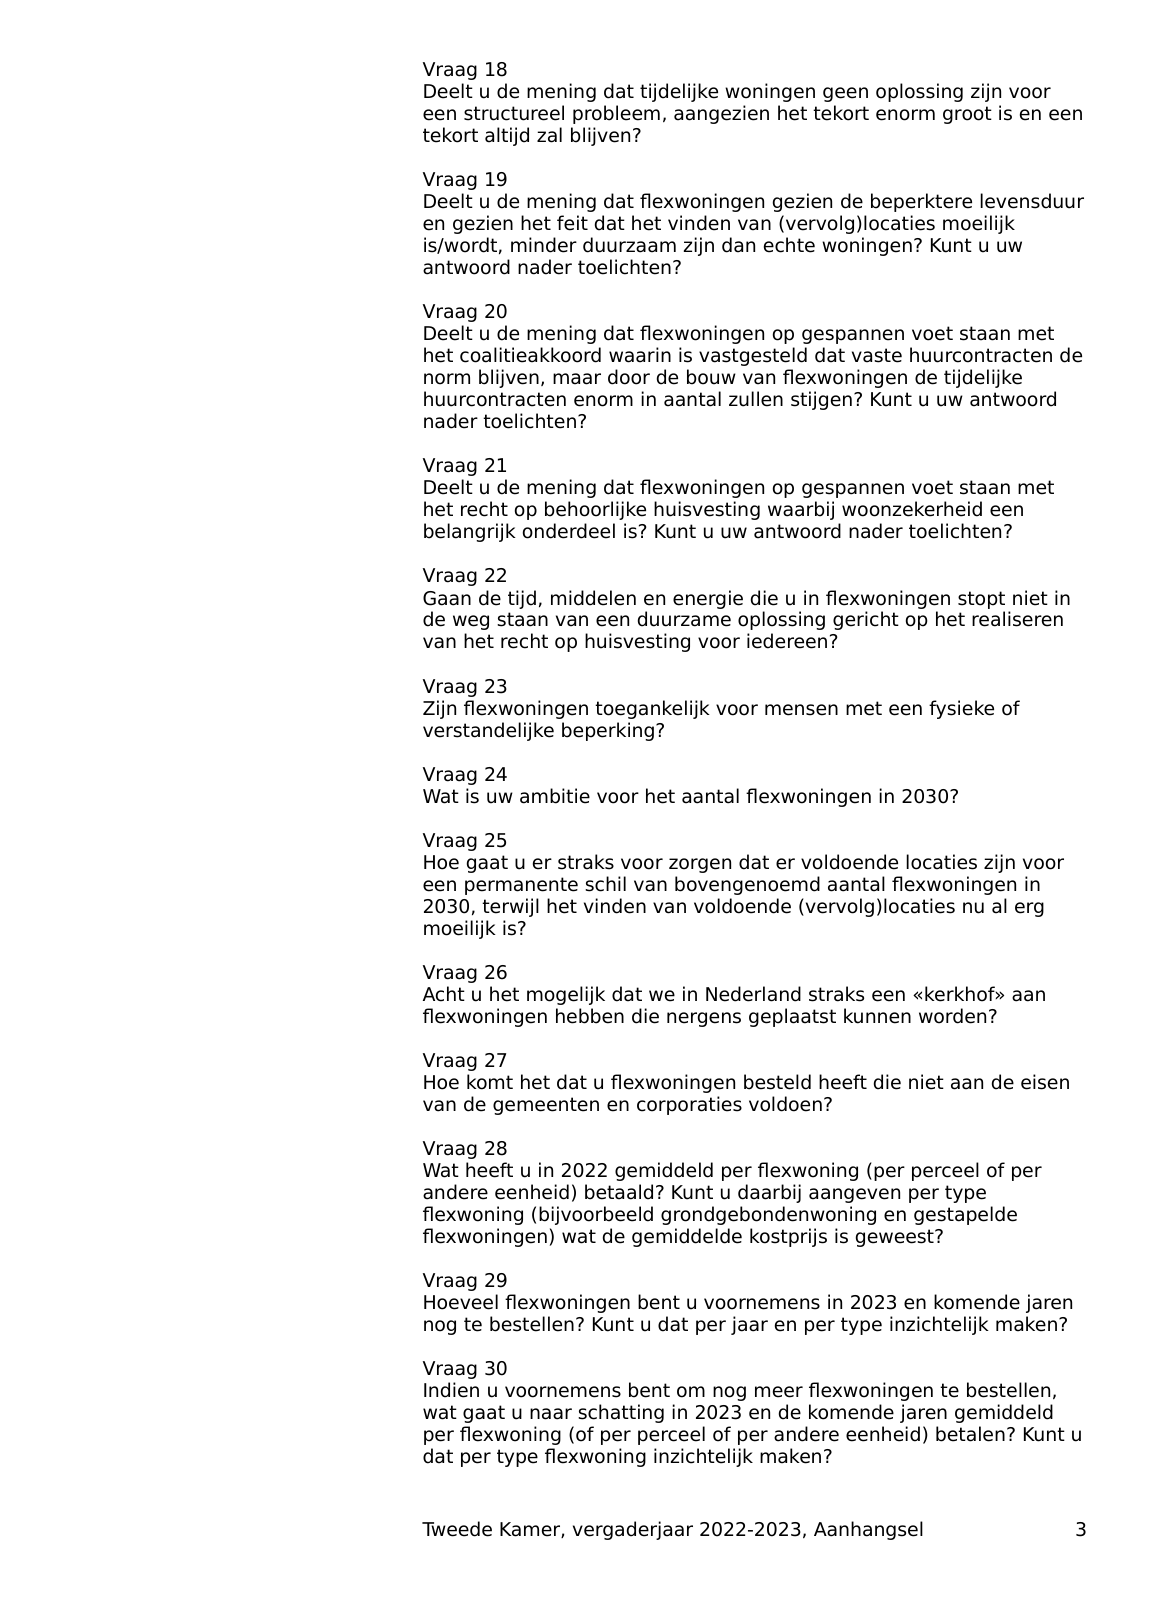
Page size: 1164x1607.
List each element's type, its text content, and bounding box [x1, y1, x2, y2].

text Vraag 25 [422, 830, 1087, 852]
text Vraag 29 [422, 1270, 1087, 1292]
text Vraag 23 [422, 676, 1087, 697]
text Deelt u de mening dat tijdelijke woningen geen oplossing zijn voor een structureel probleem, aangezien het tekort enorm groot is en een tekort altijd zal blijven? [422, 81, 1087, 147]
text Vraag 21 [422, 455, 1087, 477]
text Vraag 28 [422, 1138, 1087, 1160]
text Vraag 19 [422, 169, 1087, 191]
text Deelt u de mening dat flexwoningen op gespannen voet staan met het recht op behoorlijke huisvesting waarbij woonzekerheid een belangrijk onderdeel is? Kunt u uw antwoord nader toelichten? [422, 477, 1087, 543]
text Indien u voornemens bent om nog meer flexwoningen te bestellen, wat gaat u naar schatting in 2023 en de komende jaren gemiddeld per flexwoning (of per perceel of per andere eenheid) betalen? Kunt u dat per type flexwoning inzichtelijk maken? [422, 1380, 1087, 1468]
text Vraag 27 [422, 1050, 1087, 1072]
text Deelt u de mening dat flexwoningen gezien de beperktere levensduur en gezien het feit dat het vinden van (vervolg)locaties moeilijk is/wordt, minder duurzaam zijn dan echte woningen? Kunt u uw antwoord nader toelichten? [422, 191, 1087, 279]
text Zijn flexwoningen toegankelijk voor mensen met een fysieke of verstandelijke beperking? [422, 697, 1087, 741]
text Deelt u de mening dat flexwoningen op gespannen voet staan met het coalitieakkoord waarin is vastgesteld dat vaste huurcontracten de norm blijven, maar door de bouw van flexwoningen de tijdelijke huurcontracten enorm in aantal zullen stijgen? Kunt u uw antwoord nader toelichten? [422, 323, 1087, 433]
text Wat heeft u in 2022 gemiddeld per flexwoning (per perceel of per andere eenheid) betaald? Kunt u daarbij aangeven per type flexwoning (bijvoorbeeld grondgebondenwoning en gestapelde flexwoningen) wat de gemiddelde kostprijs is geweest? [422, 1160, 1087, 1248]
text Hoe gaat u er straks voor zorgen dat er voldoende locaties zijn voor een permanente schil van bovengenoemd aantal flexwoningen in 2030, terwijl het vinden van voldoende (vervolg)locaties nu al erg moeilijk is? [422, 852, 1087, 940]
text Hoeveel flexwoningen bent u voornemens in 2023 en komende jaren nog te bestellen? Kunt u dat per jaar en per type inzichtelijk maken? [422, 1292, 1087, 1336]
text Wat is uw ambitie voor het aantal flexwoningen in 2030? [422, 786, 1087, 808]
text Acht u het mogelijk dat we in Nederland straks een «kerkhof» aan flexwoningen hebben die nergens geplaatst kunnen worden? [422, 984, 1087, 1028]
text Vraag 20 [422, 301, 1087, 323]
text Vraag 18 [422, 59, 1087, 81]
text Vraag 24 [422, 764, 1087, 786]
text Hoe komt het dat u flexwoningen besteld heeft die niet aan de eisen van de gemeenten en corporaties voldoen? [422, 1072, 1087, 1116]
text Gaan de tijd, middelen en energie die u in flexwoningen stopt niet in de weg staan van een duurzame oplossing gericht op het realiseren van het recht op huisvesting voor iedereen? [422, 587, 1087, 653]
text Vraag 26 [422, 962, 1087, 984]
text Vraag 22 [422, 565, 1087, 587]
text Vraag 30 [422, 1358, 1087, 1380]
